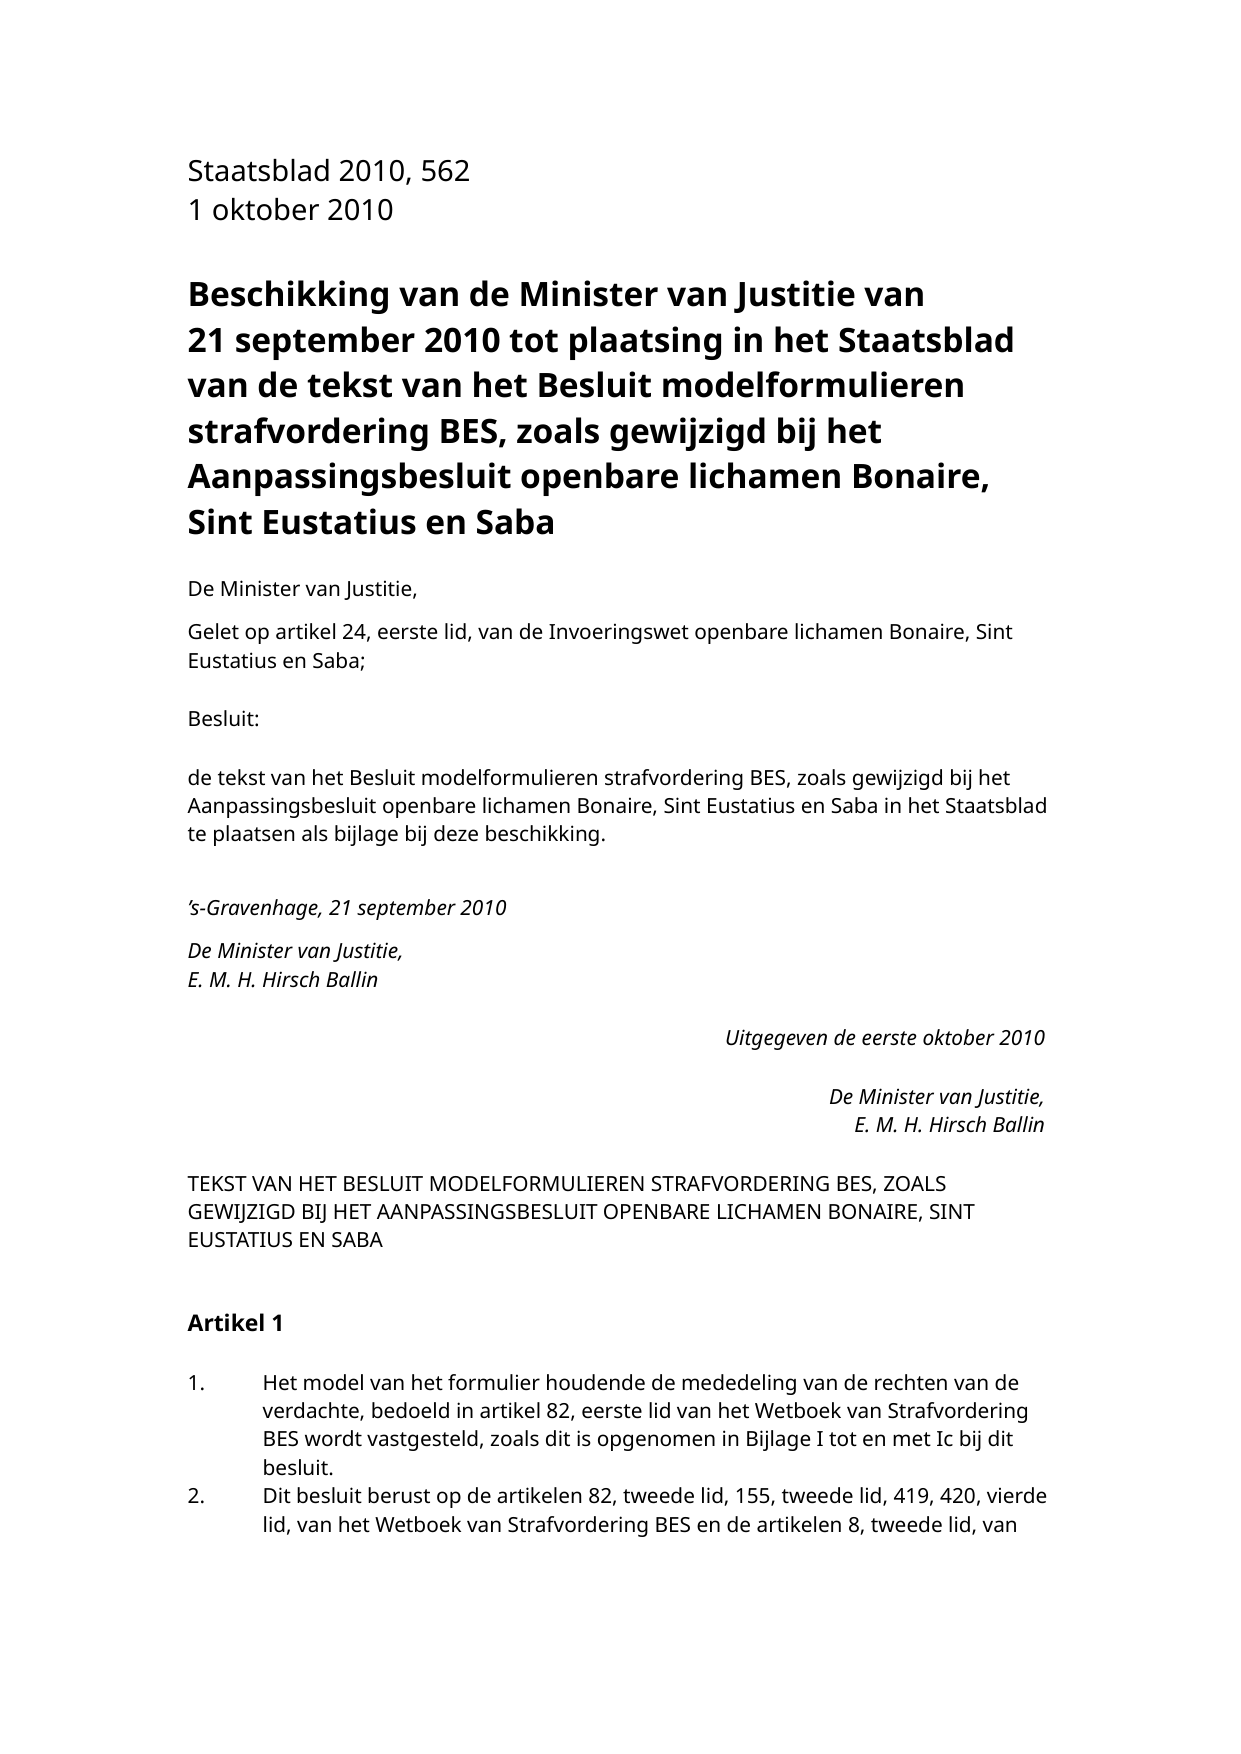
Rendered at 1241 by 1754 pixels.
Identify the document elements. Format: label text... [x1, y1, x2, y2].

list Dit besluit berust op de artikelen 82, tweede lid, 155, tweede lid, 419, 420, vierde lid, van het Wetboek van Strafvordering BES en de artikelen 8, tweede lid, van [187, 1481, 1053, 1538]
text 1 oktober 2010 [187, 190, 1053, 229]
text E. M. H. Hirsch Ballin [187, 1110, 1053, 1139]
text Staatsblad 2010, 562 [187, 150, 1053, 190]
text Gelet op artikel 24, eerste lid, van de Invoeringswet openbare lichamen Bonaire, Sint Eustatius en Saba; [187, 617, 1053, 674]
list Het model van het formulier houdende de mededeling van de rechten van de verdachte, bedoeld in artikel 82, eerste lid van het Wetboek van Strafvordering BES wordt vastgesteld, zoals dit is opgenomen in Bijlage I tot en met Ic bij dit besluit. [187, 1368, 1053, 1481]
text De Minister van Justitie, [187, 1082, 1053, 1110]
subtitle Artikel 1 [187, 1306, 1053, 1338]
text Uitgegeven de eerste oktober 2010 [187, 1023, 1053, 1052]
text de tekst van het Besluit modelformulieren strafvordering BES, zoals gewijzigd bij het Aanpassingsbesluit openbare lichamen Bonaire, Sint Eustatius en Saba in het Staatsblad te plaatsen als bijlage bij deze beschikking. [187, 763, 1053, 848]
text Besluit: [187, 704, 1053, 733]
subtitle TEKST VAN HET BESLUIT MODELFORMULIEREN STRAFVORDERING BES, ZOALS GEWIJZIGD BIJ HET AANPASSINGSBESLUIT OPENBARE LICHAMEN BONAIRE, SINT EUSTATIUS EN SABA [187, 1169, 1053, 1254]
subtitle Beschikking van de Minister van Justitie van 21 september 2010 tot plaatsing in het Staatsblad van de tekst van het Besluit modelformulieren strafvordering BES, zoals gewijzigd bij het Aanpassingsbesluit openbare lichamen Bonaire, Sint Eustatius en Saba [187, 271, 1053, 544]
text De Minister van Justitie, [187, 936, 1053, 965]
text De Minister van Justitie, [187, 574, 1053, 602]
text E. M. H. Hirsch Ballin [187, 965, 1053, 993]
text ’s-Gravenhage, 21 september 2010 [187, 893, 1053, 921]
